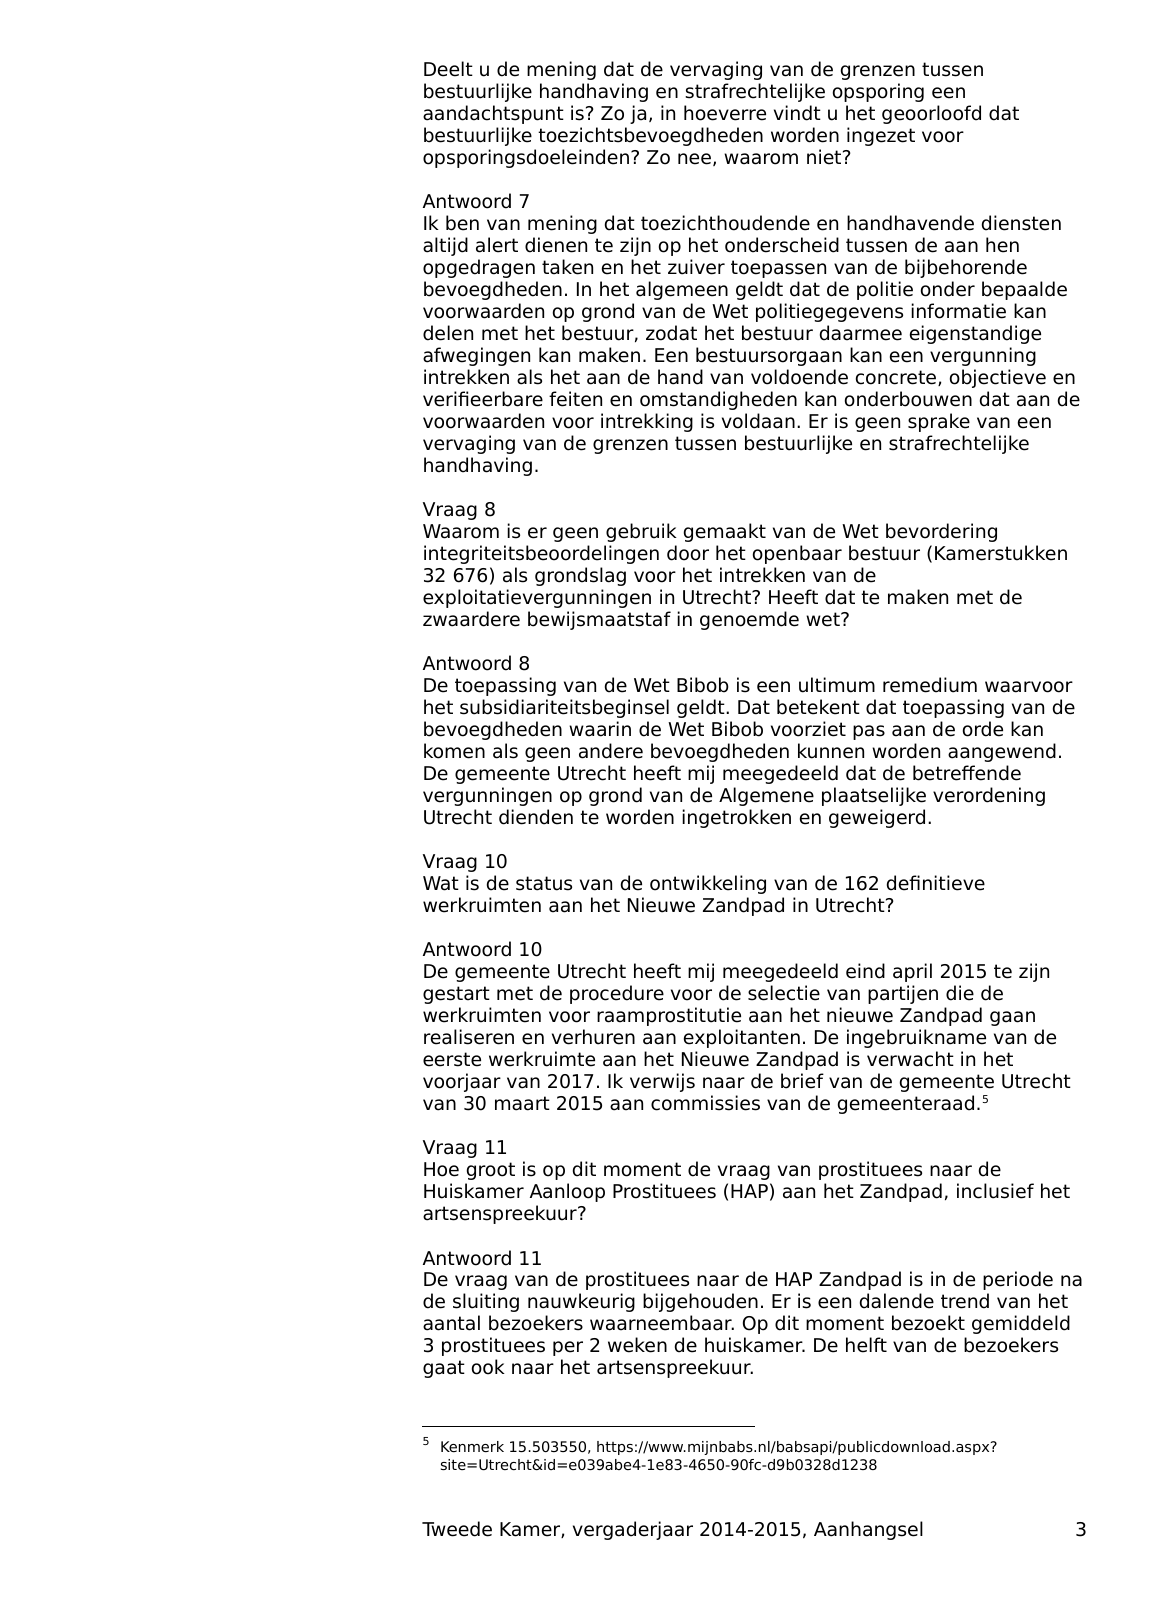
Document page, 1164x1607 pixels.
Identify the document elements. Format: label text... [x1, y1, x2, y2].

text Ik ben van mening dat toezichthoudende en handhavende diensten altijd alert dienen te zijn op het onderscheid tussen de aan hen opgedragen taken en het zuiver toepassen van de bijbehorende bevoegdheden. In het algemeen geldt dat de politie onder bepaalde voorwaarden op grond van de Wet politiegegevens informatie kan delen met het bestuur, zodat het bestuur daarmee eigenstandige afwegingen kan maken. Een bestuursorgaan kan een vergunning intrekken als het aan de hand van voldoende concrete, objectieve en verifieerbare feiten en omstandigheden kan onderbouwen dat aan de voorwaarden voor intrekking is voldaan. Er is geen sprake van een vervaging van de grenzen tussen bestuurlijke en strafrechtelijke handhaving. [422, 213, 1087, 477]
text Wat is de status van de ontwikkeling van de 162 definitieve werkruimten aan het Nieuwe Zandpad in Utrecht? [422, 873, 1087, 917]
text De gemeente Utrecht heeft mij meegedeeld eind april 2015 te zijn gestart met de procedure voor de selectie van partijen die de werkruimten voor raamprostitutie aan het nieuwe Zandpad gaan realiseren en verhuren aan exploitanten. De ingebruikname van de eerste werkruimte aan het Nieuwe Zandpad is verwacht in het voorjaar van 2017. Ik verwijs naar de brief van de gemeente Utrecht van 30 maart 2015 aan commissies van de gemeenteraad. [422, 961, 1087, 1115]
text Hoe groot is op dit moment de vraag van prostituees naar de Huiskamer Aanloop Prostituees (HAP) aan het Zandpad, inclusief het artsenspreekuur? [422, 1159, 1087, 1225]
text Vraag 10 [422, 851, 1087, 873]
text Waarom is er geen gebruik gemaakt van de Wet bevordering integriteitsbeoordelingen door het openbaar bestuur (Kamerstukken 32 676) als grondslag voor het intrekken van de exploitatievergunningen in Utrecht? Heeft dat te maken met de zwaardere bewijsmaatstaf in genoemde wet? [422, 521, 1087, 631]
text Antwoord 10 [422, 939, 1087, 961]
text Antwoord 8 [422, 653, 1087, 675]
text Vraag 11 [422, 1137, 1087, 1159]
text Antwoord 7 [422, 191, 1087, 213]
text De toepassing van de Wet Bibob is een ultimum remedium waarvoor het subsidiariteitsbeginsel geldt. Dat betekent dat toepassing van de bevoegdheden waarin de Wet Bibob voorziet pas aan de orde kan komen als geen andere bevoegdheden kunnen worden aangewend. De gemeente Utrecht heeft mij meegedeeld dat de betreffende vergunningen op grond van de Algemene plaatselijke verordening Utrecht dienden te worden ingetrokken en geweigerd. [422, 675, 1087, 829]
text Kenmerk 15.503550, https://www.mijnbabs.nl/babsapi/publicdownload.aspx?site=Utrecht&id=e039abe4-1e83-4650-90fc-d9b0328d1238 [422, 1435, 1087, 1474]
text Vraag 8 [422, 499, 1087, 521]
text Antwoord 11 [422, 1247, 1087, 1269]
text Deelt u de mening dat de vervaging van de grenzen tussen bestuurlijke handhaving en strafrechtelijke opsporing een aandachtspunt is? Zo ja, in hoeverre vindt u het geoorloofd dat bestuurlijke toezichtsbevoegdheden worden ingezet voor opsporingsdoeleinden? Zo nee, waarom niet? [422, 59, 1087, 169]
text De vraag van de prostituees naar de HAP Zandpad is in de periode na de sluiting nauwkeurig bijgehouden. Er is een dalende trend van het aantal bezoekers waarneembaar. Op dit moment bezoekt gemiddeld 3 prostituees per 2 weken de huiskamer. De helft van de bezoekers gaat ook naar het artsenspreekuur. [422, 1269, 1087, 1379]
